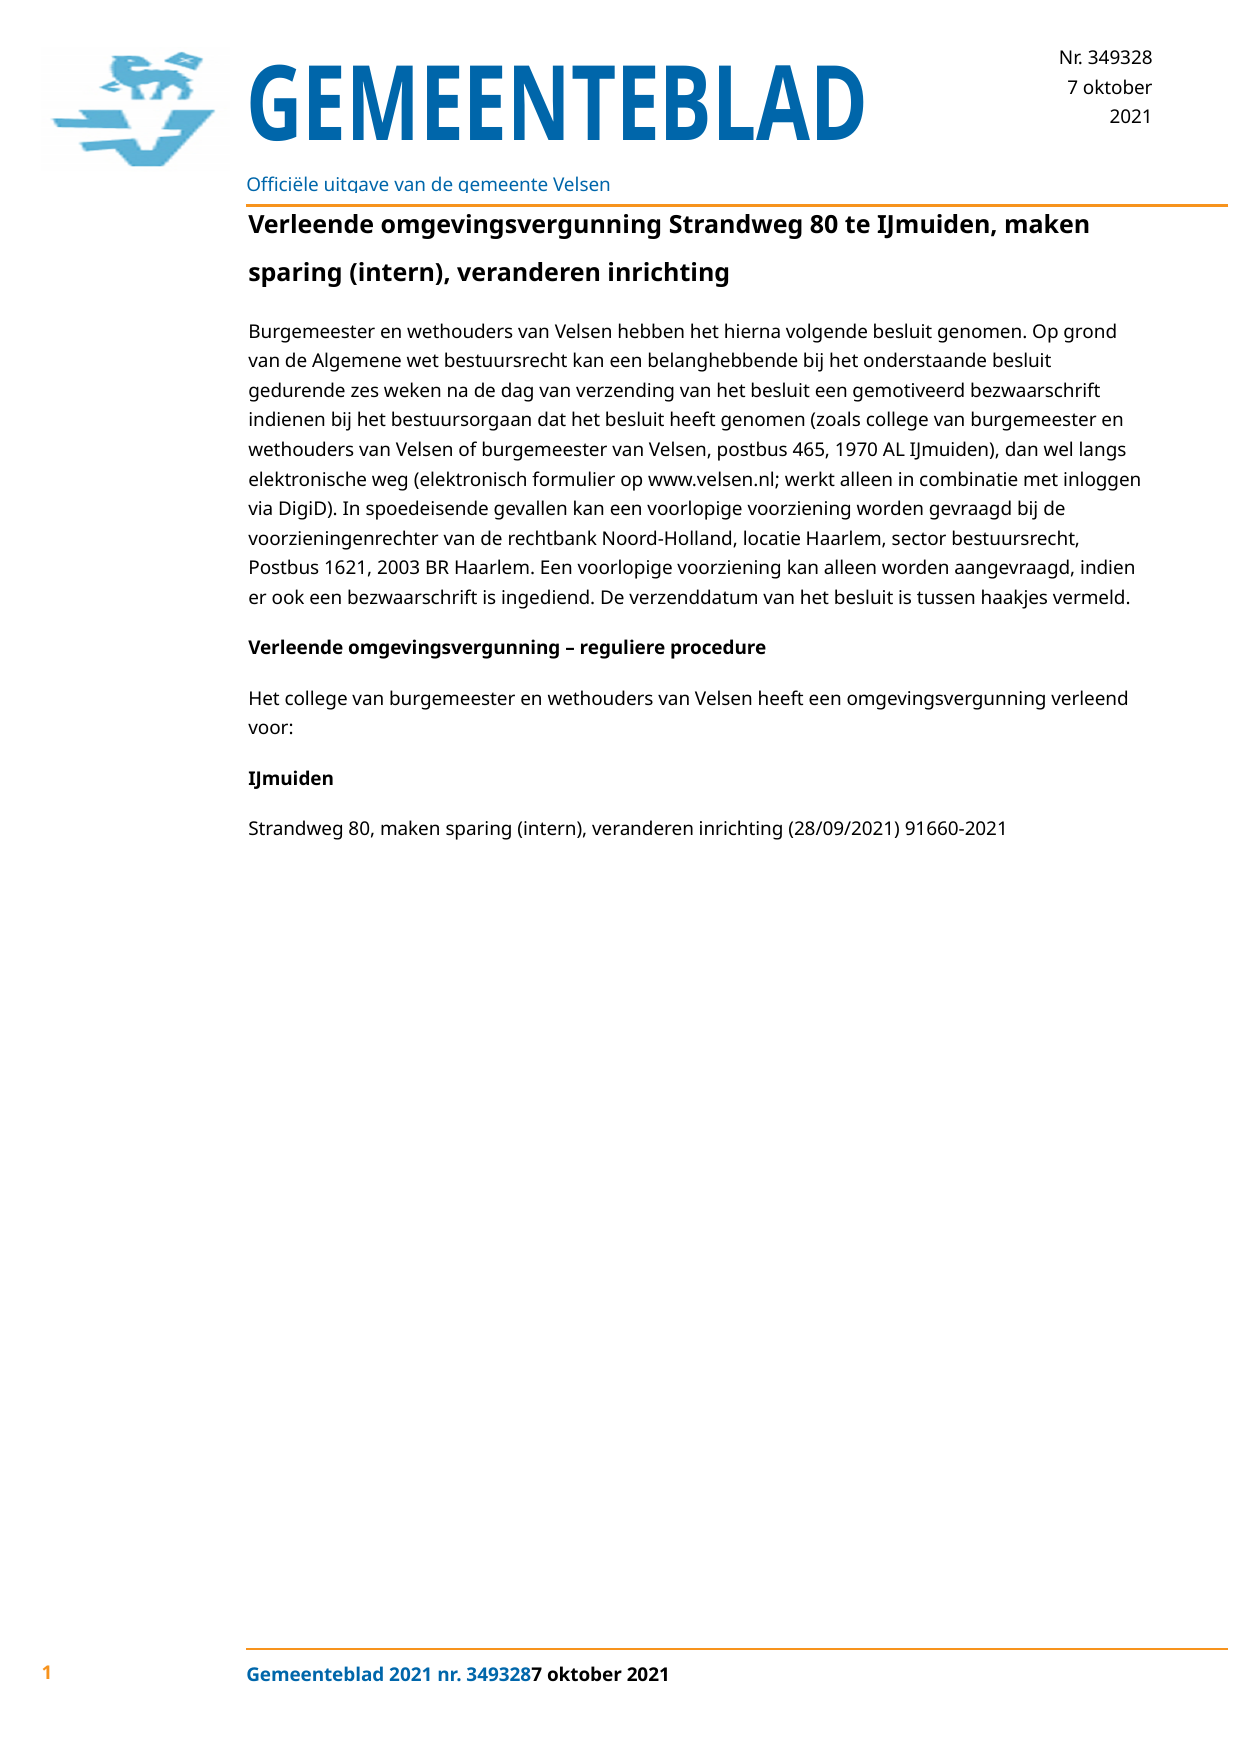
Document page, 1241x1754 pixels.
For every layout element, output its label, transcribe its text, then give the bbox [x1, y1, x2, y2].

text Strandweg 80, maken sparing (intern), veranderen inrichting (28/09/2021) 91660-2021 [248, 815, 1152, 841]
text Het college van burgemeester en wethouders van Velsen heeft een omgevingsvergunning verleend voor: [248, 685, 1152, 740]
text Verleende omgevingsvergunning – reguliere procedure [248, 634, 1152, 660]
text Burgemeester en wethouders van Velsen hebben het hierna volgende besluit genomen. Op grond van de Algemene wet bestuursrecht kan een belanghebbende bij het onderstaande besluit gedurende zes weken na de dag van verzending van het besluit een gemotiveerd bezwaarschrift indienen bij het bestuursorgaan dat het besluit heeft genomen (zoals college van burgemeester en wethouders van Velsen of burgemeester van Velsen, postbus 465, 1970 AL IJmuiden), dan wel langs elektronische weg (elektronisch formulier op www.velsen.nl; werkt alleen in combinatie met inloggen via DigiD). In spoedeisende gevallen kan een voorlopige voorziening worden gevraagd bij de voorzieningenrechter van de rechtbank Noord-Holland, locatie Haarlem, sector bestuursrecht, Postbus 1621, 2003 BR Haarlem. Een voorlopige voorziening kan alleen worden aangevraagd, indien er ook een bezwaarschrift is ingediend. De verzenddatum van het besluit is tussen haakjes vermeld. [248, 318, 1152, 610]
text Verleende omgevingsvergunning Strandweg 80 te IJmuiden, maken sparing (intern), veranderen inrichting [248, 207, 1152, 288]
text IJmuiden [248, 765, 1152, 791]
picture [41, 47, 231, 172]
